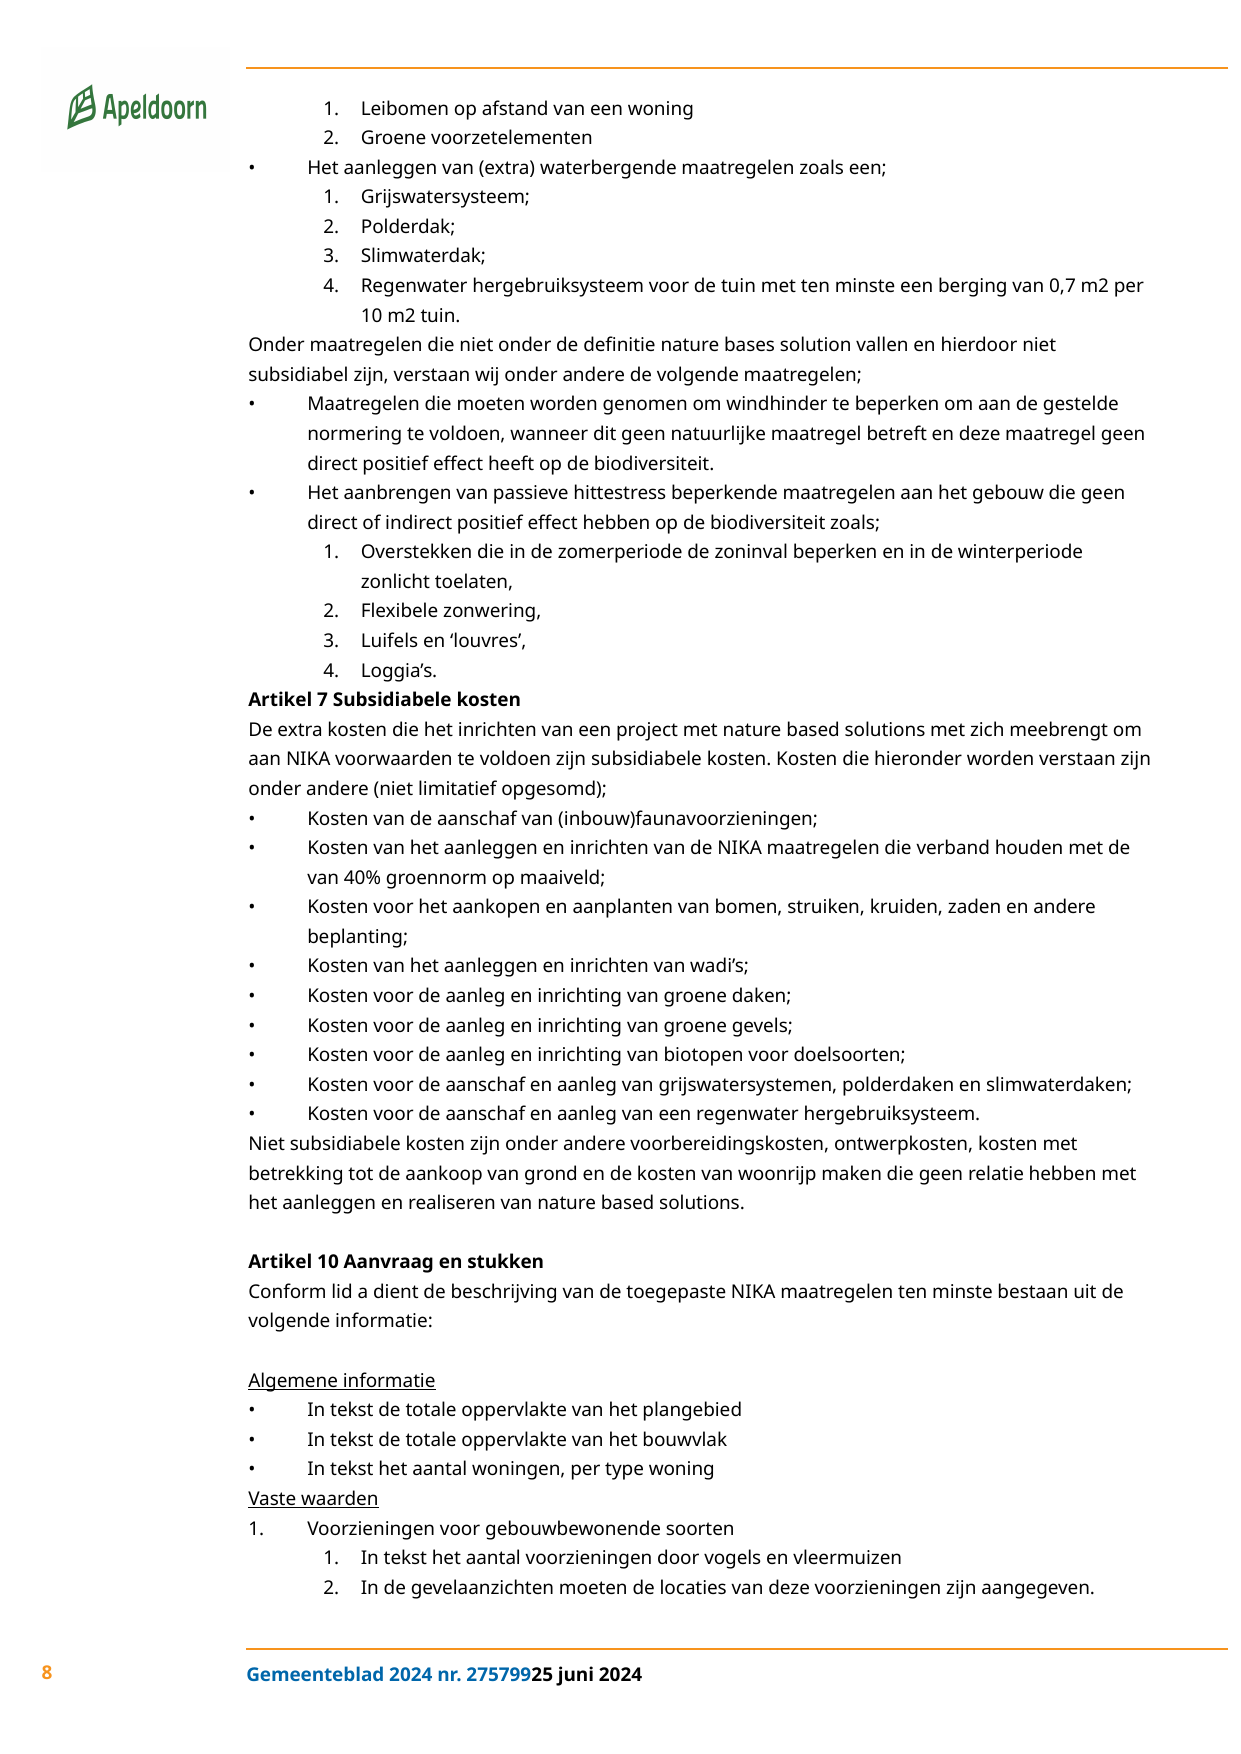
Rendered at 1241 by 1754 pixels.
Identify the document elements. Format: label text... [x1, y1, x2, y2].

list Kosten van het aanleggen en inrichten van wadi’s; [248, 953, 1152, 978]
list Kosten voor de aanleg en inrichting van biotopen voor doelsoorten; [248, 1041, 1152, 1067]
list Maatregelen die moeten worden genomen om windhinder te beperken om aan de gestelde normering te voldoen, wanneer dit geen natuurlijke maatregel betreft en deze maatregel geen direct positief effect heeft op de biodiversiteit. [248, 391, 1152, 476]
text Algemene informatie [248, 1367, 1152, 1393]
text Artikel 10 Aanvraag en stukken [248, 1248, 1152, 1274]
list In tekst het aantal woningen, per type woning [248, 1456, 1152, 1481]
list Kosten voor het aankopen en aanplanten van bomen, struiken, kruiden, zaden en andere beplanting; [248, 893, 1152, 949]
list Groene voorzetelementen [323, 124, 1152, 150]
list Kosten van het aanleggen en inrichten van de NIKA maatregelen die verband houden met de van 40% groennorm op maaiveld; [248, 834, 1152, 890]
list Polderdak; [323, 213, 1152, 239]
list Flexibele zonwering, [323, 598, 1152, 623]
text Onder maatregelen die niet onder de definitie nature bases solution vallen en hierdoor niet subsidiabel zijn, verstaan wij onder andere de volgende maatregelen; [248, 331, 1152, 387]
list Luifels en ‘louvres’, [323, 627, 1152, 653]
text Vaste waarden [248, 1485, 1152, 1511]
list Het aanleggen van (extra) waterbergende maatregelen zoals een; [248, 154, 1152, 180]
list Het aanbrengen van passieve hittestress beperkende maatregelen aan het gebouw die geen direct of indirect positief effect hebben op de biodiversiteit zoals; [248, 479, 1152, 535]
list Slimwaterdak; [323, 243, 1152, 268]
text Conform lid a dient de beschrijving van de toegepaste NIKA maatregelen ten minste bestaan uit de volgende informatie: [248, 1278, 1152, 1333]
text De extra kosten die het inrichten van een project met nature based solutions met zich meebrengt om aan NIKA voorwaarden te voldoen zijn subsidiabele kosten. Kosten die hieronder worden verstaan zijn onder andere (niet limitatief opgesomd); [248, 716, 1152, 801]
list In tekst de totale oppervlakte van het plangebied [248, 1396, 1152, 1422]
list Loggia’s. [323, 657, 1152, 683]
list Regenwater hergebruiksysteem voor de tuin met ten minste een berging van 0,7 m2 per 10 m2 tuin. [323, 272, 1152, 328]
list Leibomen op afstand van een woning [323, 95, 1152, 121]
list Kosten van de aanschaf van (inbouw)faunavoorzieningen; [248, 805, 1152, 831]
text Niet subsidiabele kosten zijn onder andere voorbereidingskosten, ontwerpkosten, kosten met betrekking tot de aankoop van grond en de kosten van woonrijp maken die geen relatie hebben met het aanleggen en realiseren van nature based solutions. [248, 1130, 1152, 1215]
list Overstekken die in de zomerperiode de zoninval beperken en in de winterperiode zonlicht toelaten, [323, 538, 1152, 594]
list Voorzieningen voor gebouwbewonende soorten [248, 1515, 1152, 1541]
list In tekst de totale oppervlakte van het bouwvlak [248, 1426, 1152, 1452]
list Kosten voor de aanleg en inrichting van groene gevels; [248, 1012, 1152, 1038]
list Kosten voor de aanschaf en aanleg van grijswatersystemen, polderdaken en slimwaterdaken; [248, 1071, 1152, 1097]
picture [41, 47, 231, 172]
list Kosten voor de aanleg en inrichting van groene daken; [248, 982, 1152, 1008]
list Kosten voor de aanschaf en aanleg van een regenwater hergebruiksysteem. [248, 1101, 1152, 1126]
list In tekst het aantal voorzieningen door vogels en vleermuizen [323, 1544, 1152, 1570]
list Grijswatersysteem; [323, 183, 1152, 209]
text Artikel 7 Subsidiabele kosten [248, 686, 1152, 712]
list In de gevelaanzichten moeten de locaties van deze voorzieningen zijn aangegeven. [323, 1574, 1152, 1600]
